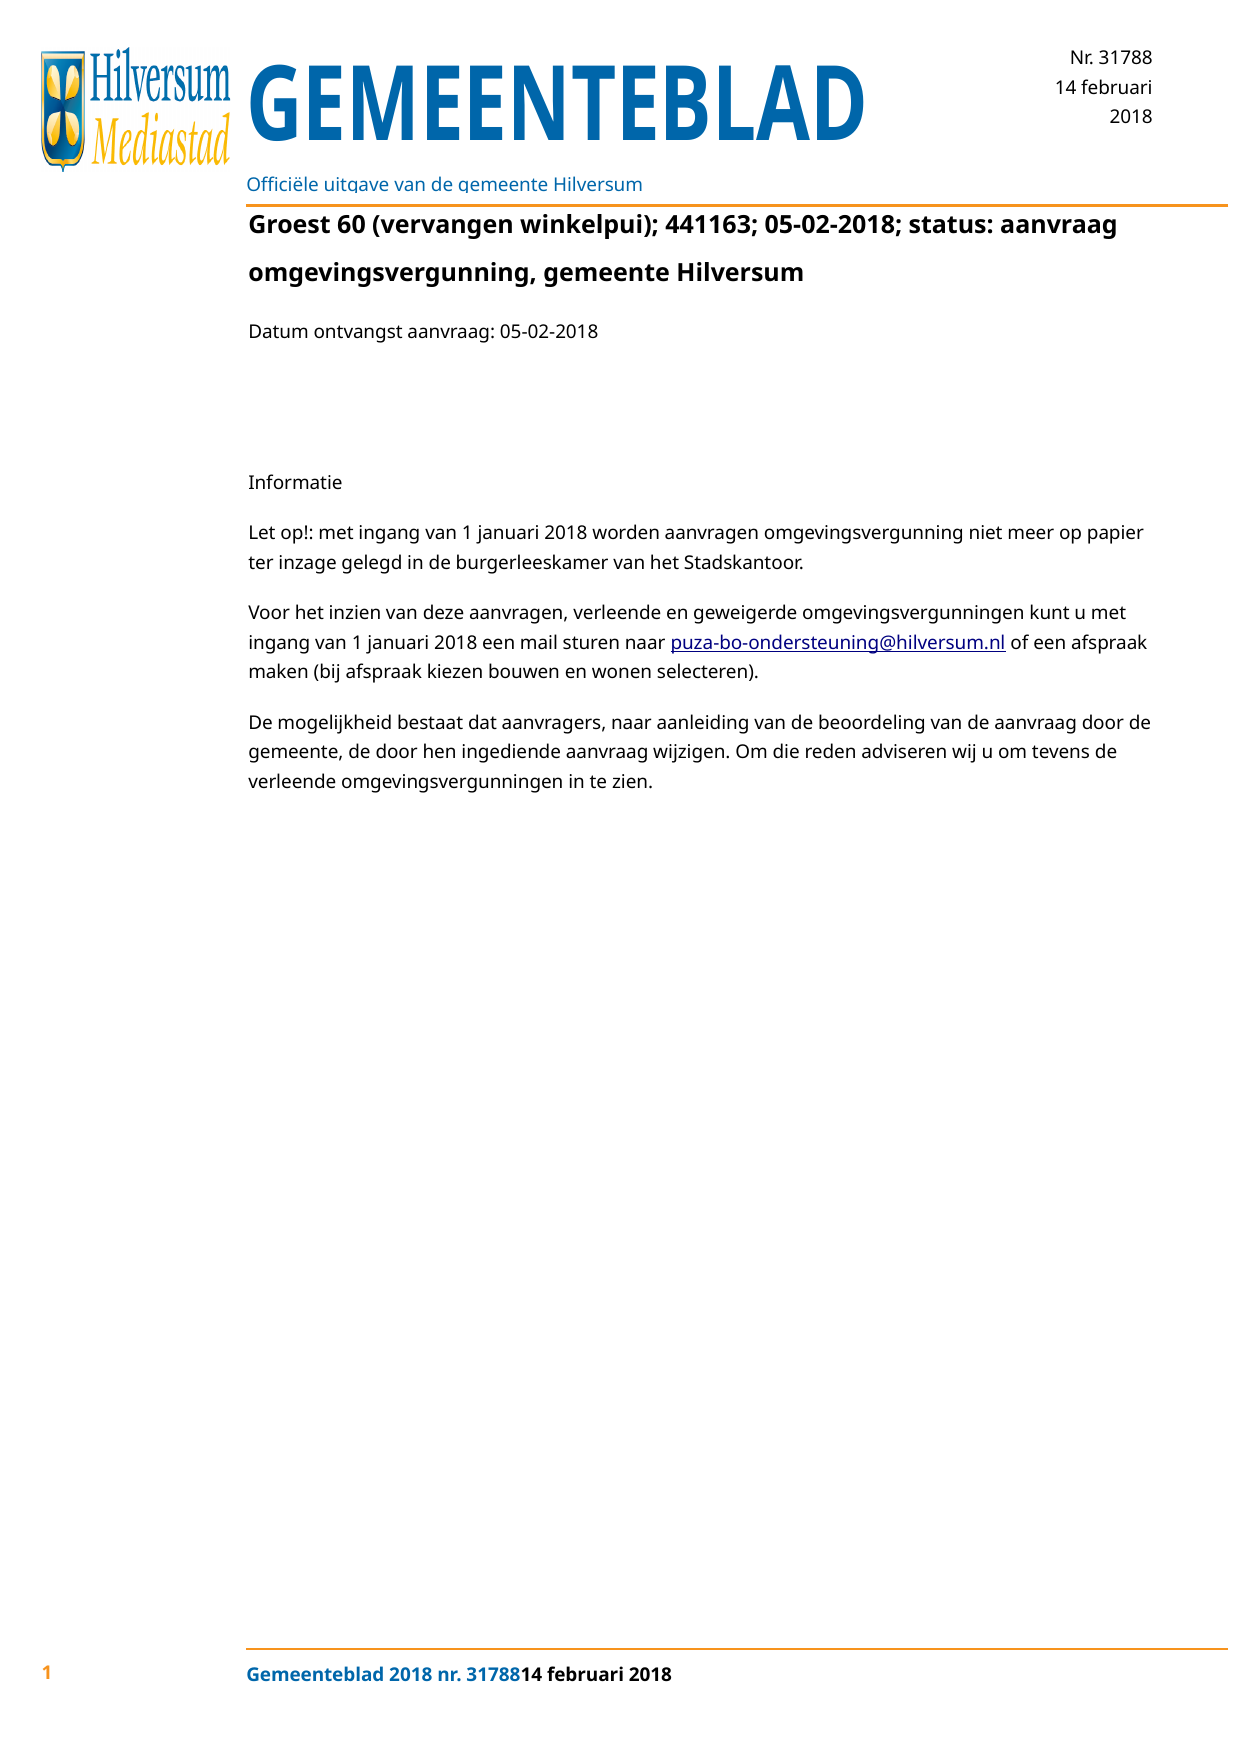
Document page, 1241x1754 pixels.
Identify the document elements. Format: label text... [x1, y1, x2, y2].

text Let op!: met ingang van 1 januari 2018 worden aanvragen omgevingsvergunning niet meer op papier ter inzage gelegd in de burgerleeskamer van het Stadskantoor. [248, 519, 1152, 575]
text Groest 60 (vervangen winkelpui); 441163; 05-02-2018; status: aanvraag omgevingsvergunning, gemeente Hilversum [248, 207, 1152, 288]
picture [41, 47, 231, 172]
text Informatie [248, 469, 1152, 495]
text De mogelijkheid bestaat dat aanvragers, naar aanleiding van de beoordeling van de aanvraag door de gemeente, de door hen ingediende aanvraag wijzigen. Om die reden adviseren wij u om tevens de verleende omgevingsvergunningen in te zien. [248, 709, 1152, 794]
text Voor het inzien van deze aanvragen, verleende en geweigerde omgevingsvergunningen kunt u met ingang van 1 januari 2018 een mail sturen naar puza-bo-ondersteuning@hilversum.nl of een afspraak maken (bij afspraak kiezen bouwen en wonen selecteren). [248, 599, 1152, 684]
text Datum ontvangst aanvraag: 05-02-2018 [248, 318, 1152, 344]
